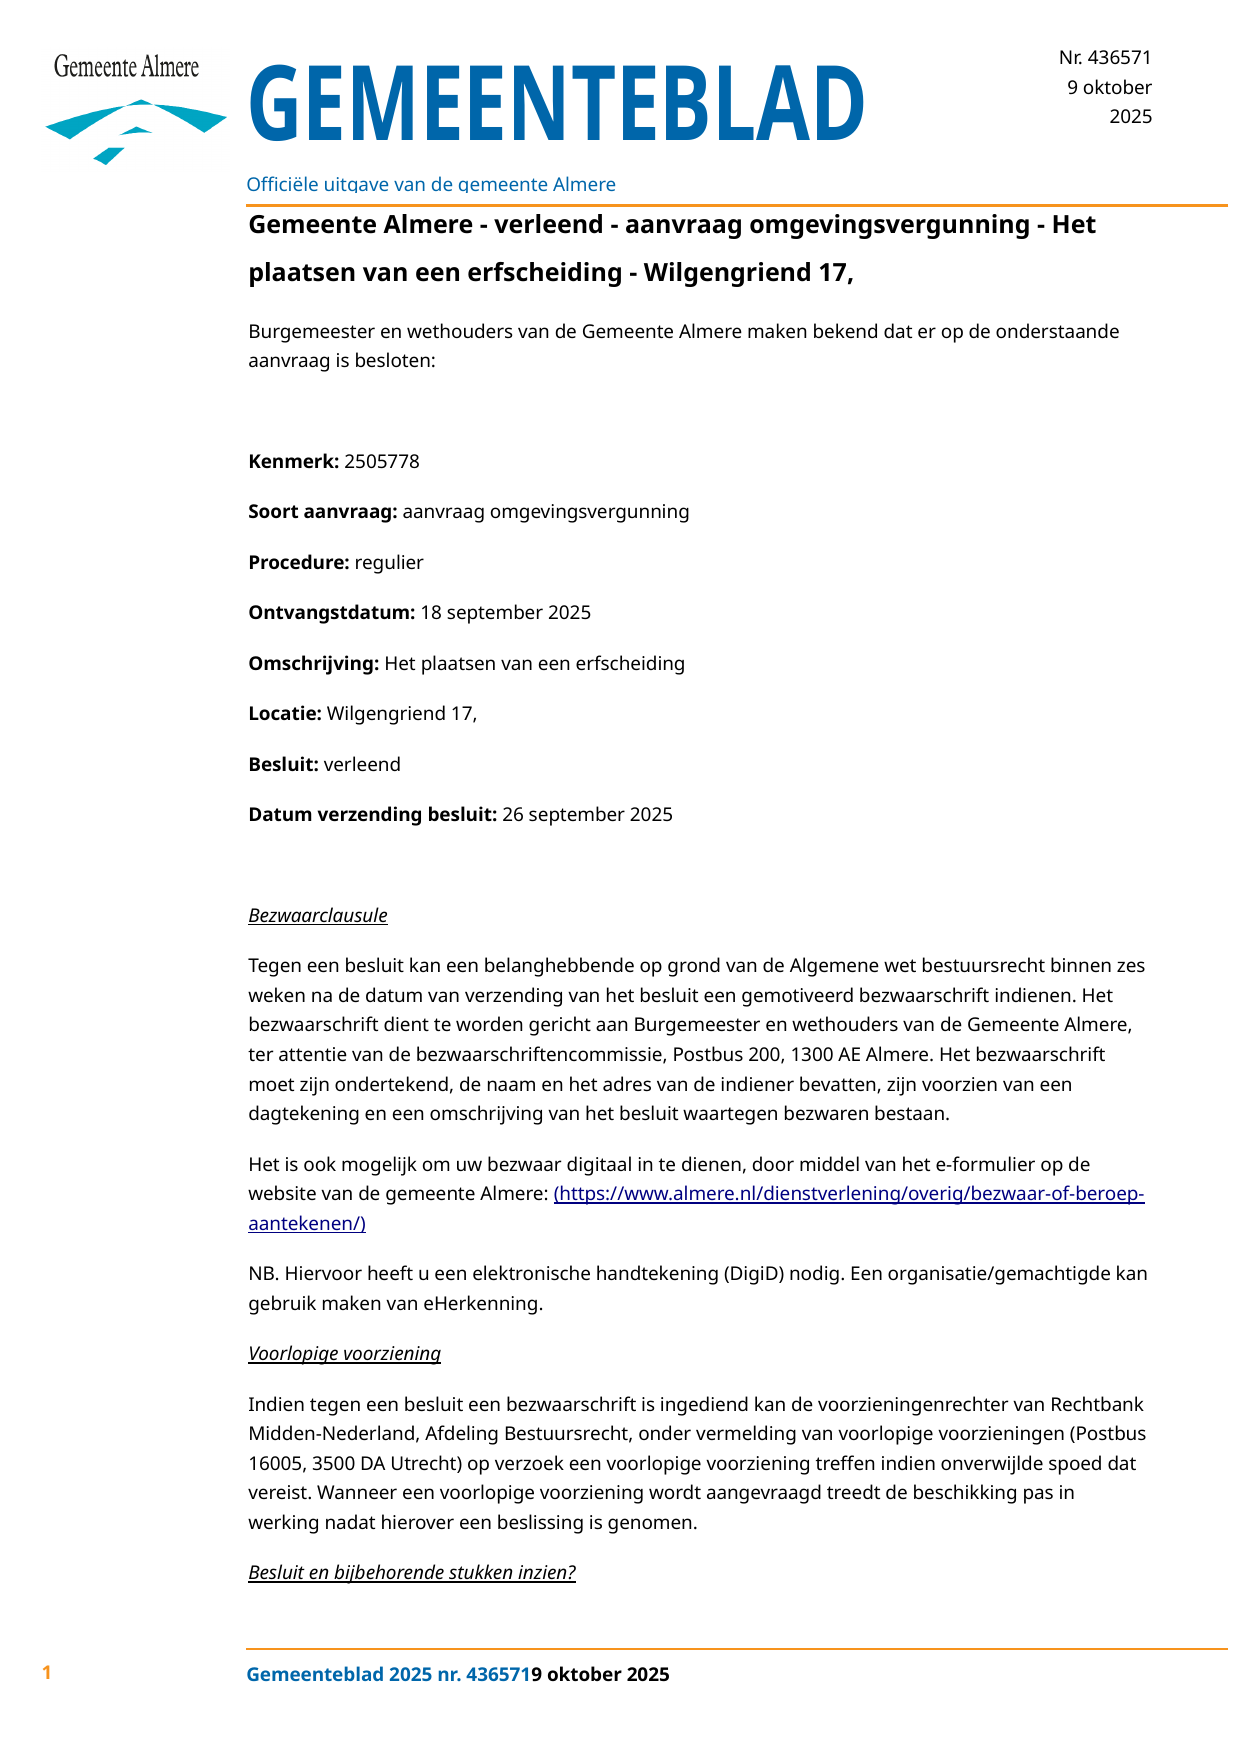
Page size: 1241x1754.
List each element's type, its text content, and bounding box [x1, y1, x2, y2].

text Soort aanvraag: aanvraag omgevingsvergunning [248, 499, 1152, 524]
text Besluit en bijbehorende stukken inzien? [248, 1559, 1152, 1585]
text Tegen een besluit kan een belanghebbende op grond van de Algemene wet bestuursrecht binnen zes weken na de datum van verzending van het besluit een gemotiveerd bezwaarschrift indienen. Het bezwaarschrift dient te worden gericht aan Burgemeester en wethouders van de Gemeente Almere, ter attentie van de bezwaarschriftencommissie, Postbus 200, 1300 AE Almere. Het bezwaarschrift moet zijn ondertekend, de naam en het adres van de indiener bevatten, zijn voorzien van een dagtekening en een omschrijving van het besluit waartegen bezwaren bestaan. [248, 952, 1152, 1126]
text Burgemeester en wethouders van de Gemeente Almere maken bekend dat er op de onderstaande aanvraag is besloten: [248, 318, 1152, 373]
text Gemeente Almere - verleend - aanvraag omgevingsvergunning - Het plaatsen van een erfscheiding - Wilgengriend 17, [248, 207, 1152, 288]
text Datum verzending besluit: 26 september 2025 [248, 801, 1152, 827]
picture [41, 47, 231, 172]
text Het is ook mogelijk om uw bezwaar digitaal in te dienen, door middel van het e-formulier op de website van de gemeente Almere: (https://www.almere.nl/dienstverlening/overig/bezwaar-of-beroep-aantekenen/) [248, 1151, 1152, 1236]
text Procedure: regulier [248, 549, 1152, 575]
text Kenmerk: 2505778 [248, 448, 1152, 474]
text Ontvangstdatum: 18 september 2025 [248, 599, 1152, 625]
text Voorlopige voorziening [248, 1340, 1152, 1366]
text NB. Hiervoor heeft u een elektronische handtekening (DigiD) nodig. Een organisatie/gemachtigde kan gebruik maken van eHerkenning. [248, 1260, 1152, 1316]
text Locatie: Wilgengriend 17, [248, 700, 1152, 726]
text Indien tegen een besluit een bezwaarschrift is ingediend kan de voorzieningenrechter van Rechtbank Midden-Nederland, Afdeling Bestuursrecht, onder vermelding van voorlopige voorzieningen (Postbus 16005, 3500 DA Utrecht) op verzoek een voorlopige voorziening treffen indien onverwijlde spoed dat vereist. Wanneer een voorlopige voorziening wordt aangevraagd treedt de beschikking pas in werking nadat hierover een beslissing is genomen. [248, 1391, 1152, 1535]
text Omschrijving: Het plaatsen van een erfscheiding [248, 650, 1152, 676]
text Bezwaarclausule [248, 902, 1152, 928]
text Besluit: verleend [248, 751, 1152, 777]
